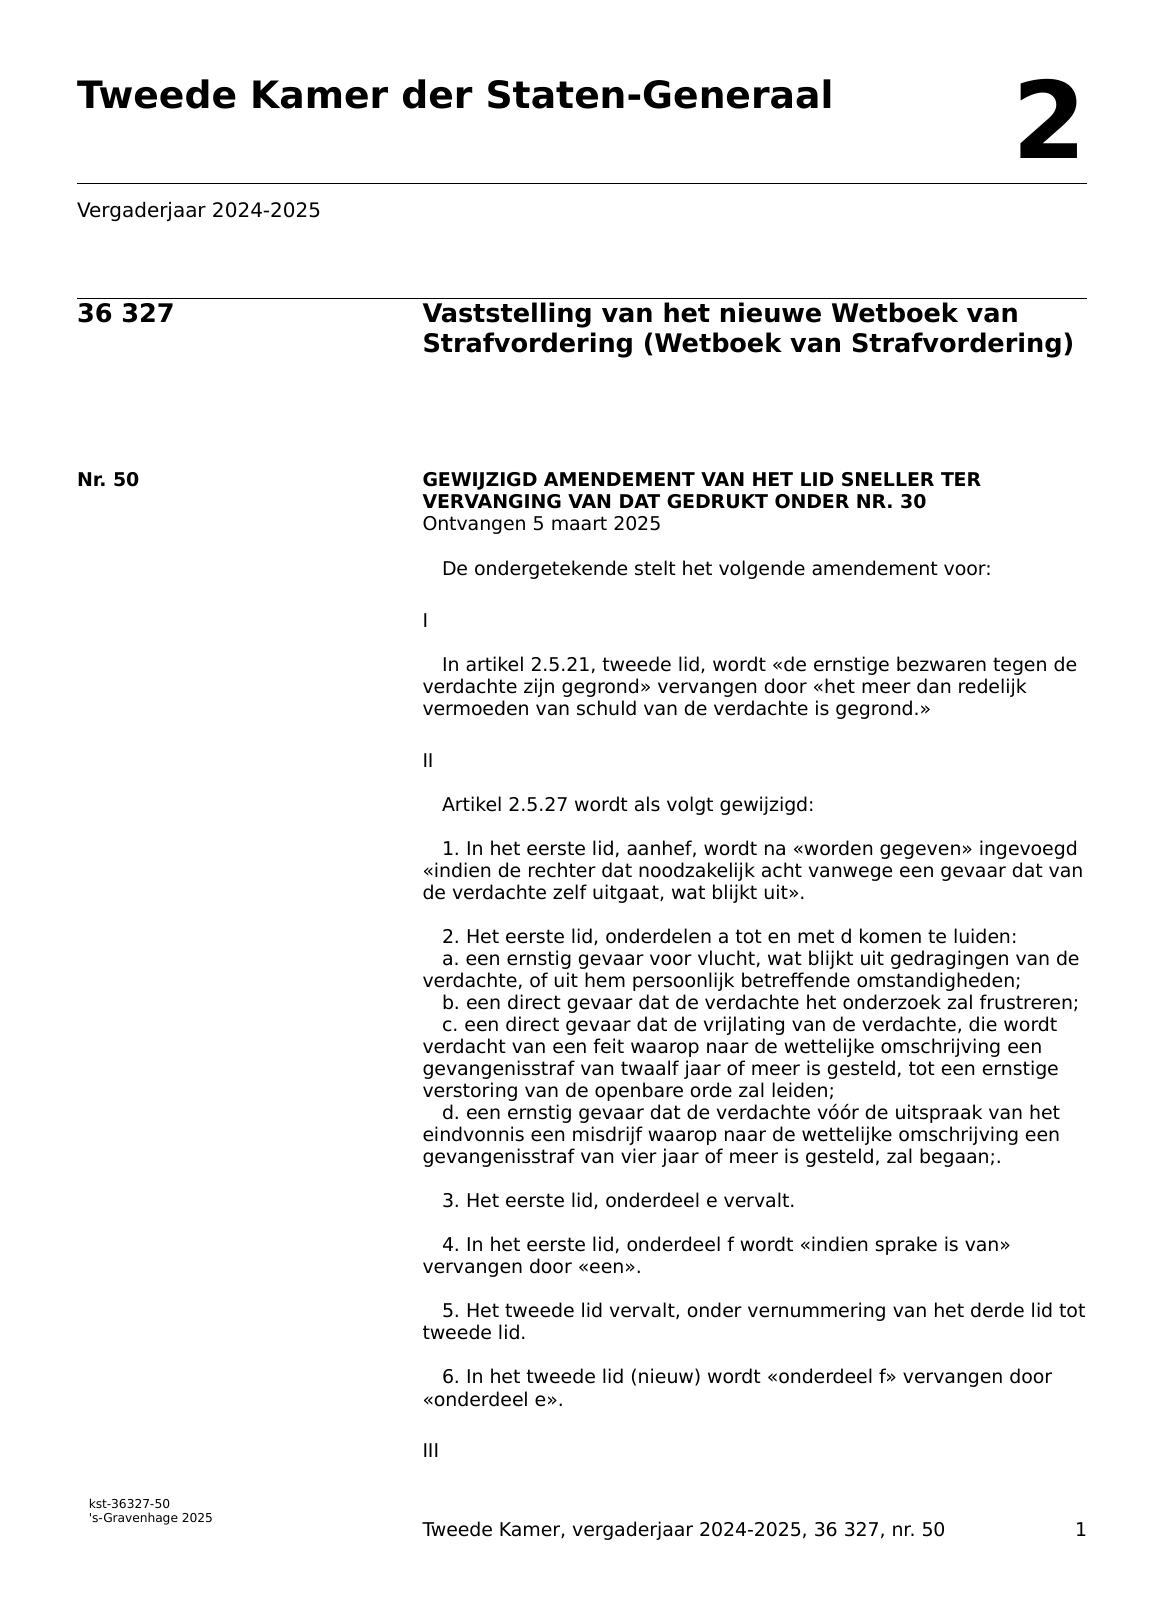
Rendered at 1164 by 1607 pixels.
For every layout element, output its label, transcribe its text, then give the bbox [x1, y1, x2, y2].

text kst-36327-50 [88, 1497, 323, 1511]
text De ondergetekende stelt het volgende amendement voor: [422, 557, 1087, 579]
text 's-Gravenhage 2025 [88, 1511, 323, 1525]
text a. een ernstig gevaar voor vlucht, wat blijkt uit gedragingen van de verdachte, of uit hem persoonlijk betreffende omstandigheden; [422, 948, 1087, 992]
text c. een direct gevaar dat de vrijlating van de verdachte, die wordt verdacht van een feit waarop naar de wettelijke omschrijving een gevangenisstraf van twaalf jaar of meer is gesteld, tot een ernstige verstoring van de openbare orde zal leiden; [422, 1014, 1087, 1102]
subtitle II [422, 749, 1087, 772]
subtitle I [422, 609, 1087, 631]
text 2. Het eerste lid, onderdelen a tot en met d komen te luiden: [422, 926, 1087, 948]
text 3. Het eerste lid, onderdeel e vervalt. [422, 1190, 1087, 1212]
table_cell Vergaderjaar 2024-2025 [77, 184, 1087, 298]
subtitle III [422, 1440, 1087, 1462]
text d. een ernstig gevaar dat de verdachte vóór de uitspraak van het eindvonnis een misdrijf waarop naar de wettelijke omschrijving een gevangenisstraf van vier jaar of meer is gesteld, zal begaan;. [422, 1102, 1087, 1168]
table_header 2 [886, 59, 1087, 183]
subtitle Nr. 50 GEWIJZIGD AMENDEMENT VAN HET LID SNELLER TER VERVANGING VAN DAT GEDRUKT ONDER NR. 30 [77, 469, 1087, 513]
table_header Tweede Kamer der Staten-Generaal [77, 59, 886, 183]
text Artikel 2.5.27 wordt als volgt gewijzigd: [422, 794, 1087, 816]
text b. een direct gevaar dat de verdachte het onderzoek zal frustreren; [422, 992, 1087, 1014]
text Ontvangen 5 maart 2025 [422, 513, 1087, 535]
text In artikel 2.5.21, tweede lid, wordt «de ernstige bezwaren tegen de verdachte zijn gegrond» vervangen door «het meer dan redelijk vermoeden van schuld van de verdachte is gegrond.» [422, 654, 1087, 719]
text 5. Het tweede lid vervalt, onder vernummering van het derde lid tot tweede lid. [422, 1300, 1087, 1344]
text 1. In het eerste lid, aanhef, wordt na «worden gegeven» ingevoegd «indien de rechter dat noodzakelijk acht vanwege een gevaar dat van de verdachte zelf uitgaat, wat blijkt uit». [422, 838, 1087, 904]
subtitle 36 327 Vaststelling van het nieuwe Wetboek van Strafvordering (Wetboek van Strafvordering) [77, 299, 1087, 358]
text 6. In het tweede lid (nieuw) wordt «onderdeel f» vervangen door «onderdeel e». [422, 1366, 1087, 1410]
text 4. In het eerste lid, onderdeel f wordt «indien sprake is van» vervangen door «een». [422, 1234, 1087, 1278]
